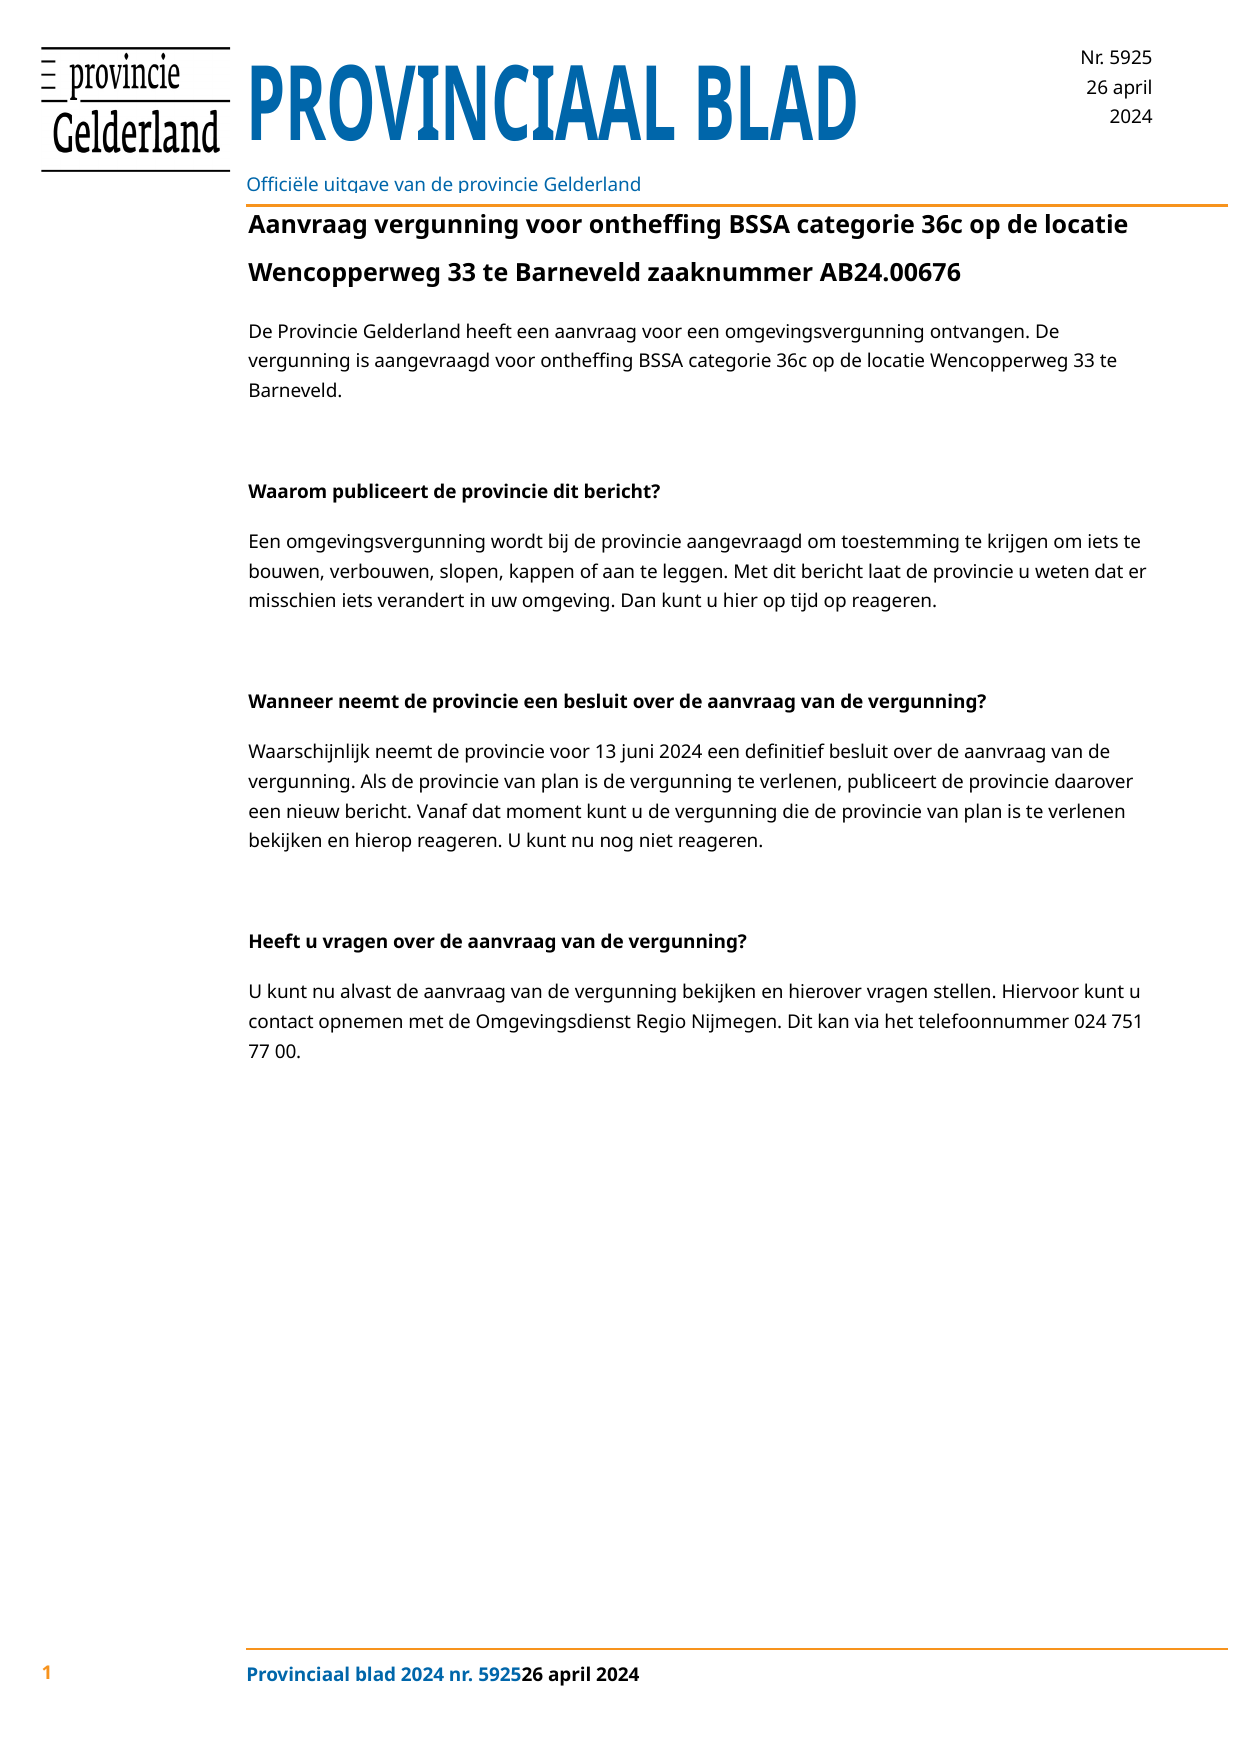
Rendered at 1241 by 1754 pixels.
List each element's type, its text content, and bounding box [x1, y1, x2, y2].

text Heeft u vragen over de aanvraag van de vergunning? [248, 928, 1152, 954]
text Waarschijnlijk neemt de provincie voor 13 juni 2024 een definitief besluit over de aanvraag van de vergunning. Als de provincie van plan is de vergunning te verlenen, publiceert de provincie daarover een nieuw bericht. Vanaf dat moment kunt u de vergunning die de provincie van plan is te verlenen bekijken en hierop reageren. U kunt nu nog niet reageren. [248, 739, 1152, 853]
text Wanneer neemt de provincie een besluit over de aanvraag van de vergunning? [248, 688, 1152, 714]
text Waarom publiceert de provincie dit bericht? [248, 478, 1152, 504]
text De Provincie Gelderland heeft een aanvraag voor een omgevingsvergunning ontvangen. De vergunning is aangevraagd voor ontheffing BSSA categorie 36c op de locatie Wencopperweg 33 te Barneveld. [248, 318, 1152, 403]
text Aanvraag vergunning voor ontheffing BSSA categorie 36c op de locatie Wencopperweg 33 te Barneveld zaaknummer AB24.00676 [248, 207, 1152, 288]
text Een omgevingsvergunning wordt bij de provincie aangevraagd om toestemming te krijgen om iets te bouwen, verbouwen, slopen, kappen of aan te leggen. Met dit bericht laat de provincie u weten dat er misschien iets verandert in uw omgeving. Dan kunt u hier op tijd op reageren. [248, 528, 1152, 613]
text U kunt nu alvast de aanvraag van de vergunning bekijken en hierover vragen stellen. Hiervoor kunt u contact opnemen met de Omgevingsdienst Regio Nijmegen. Dit kan via het telefoonnummer 024 751 77 00. [248, 979, 1152, 1064]
picture [41, 47, 231, 172]
